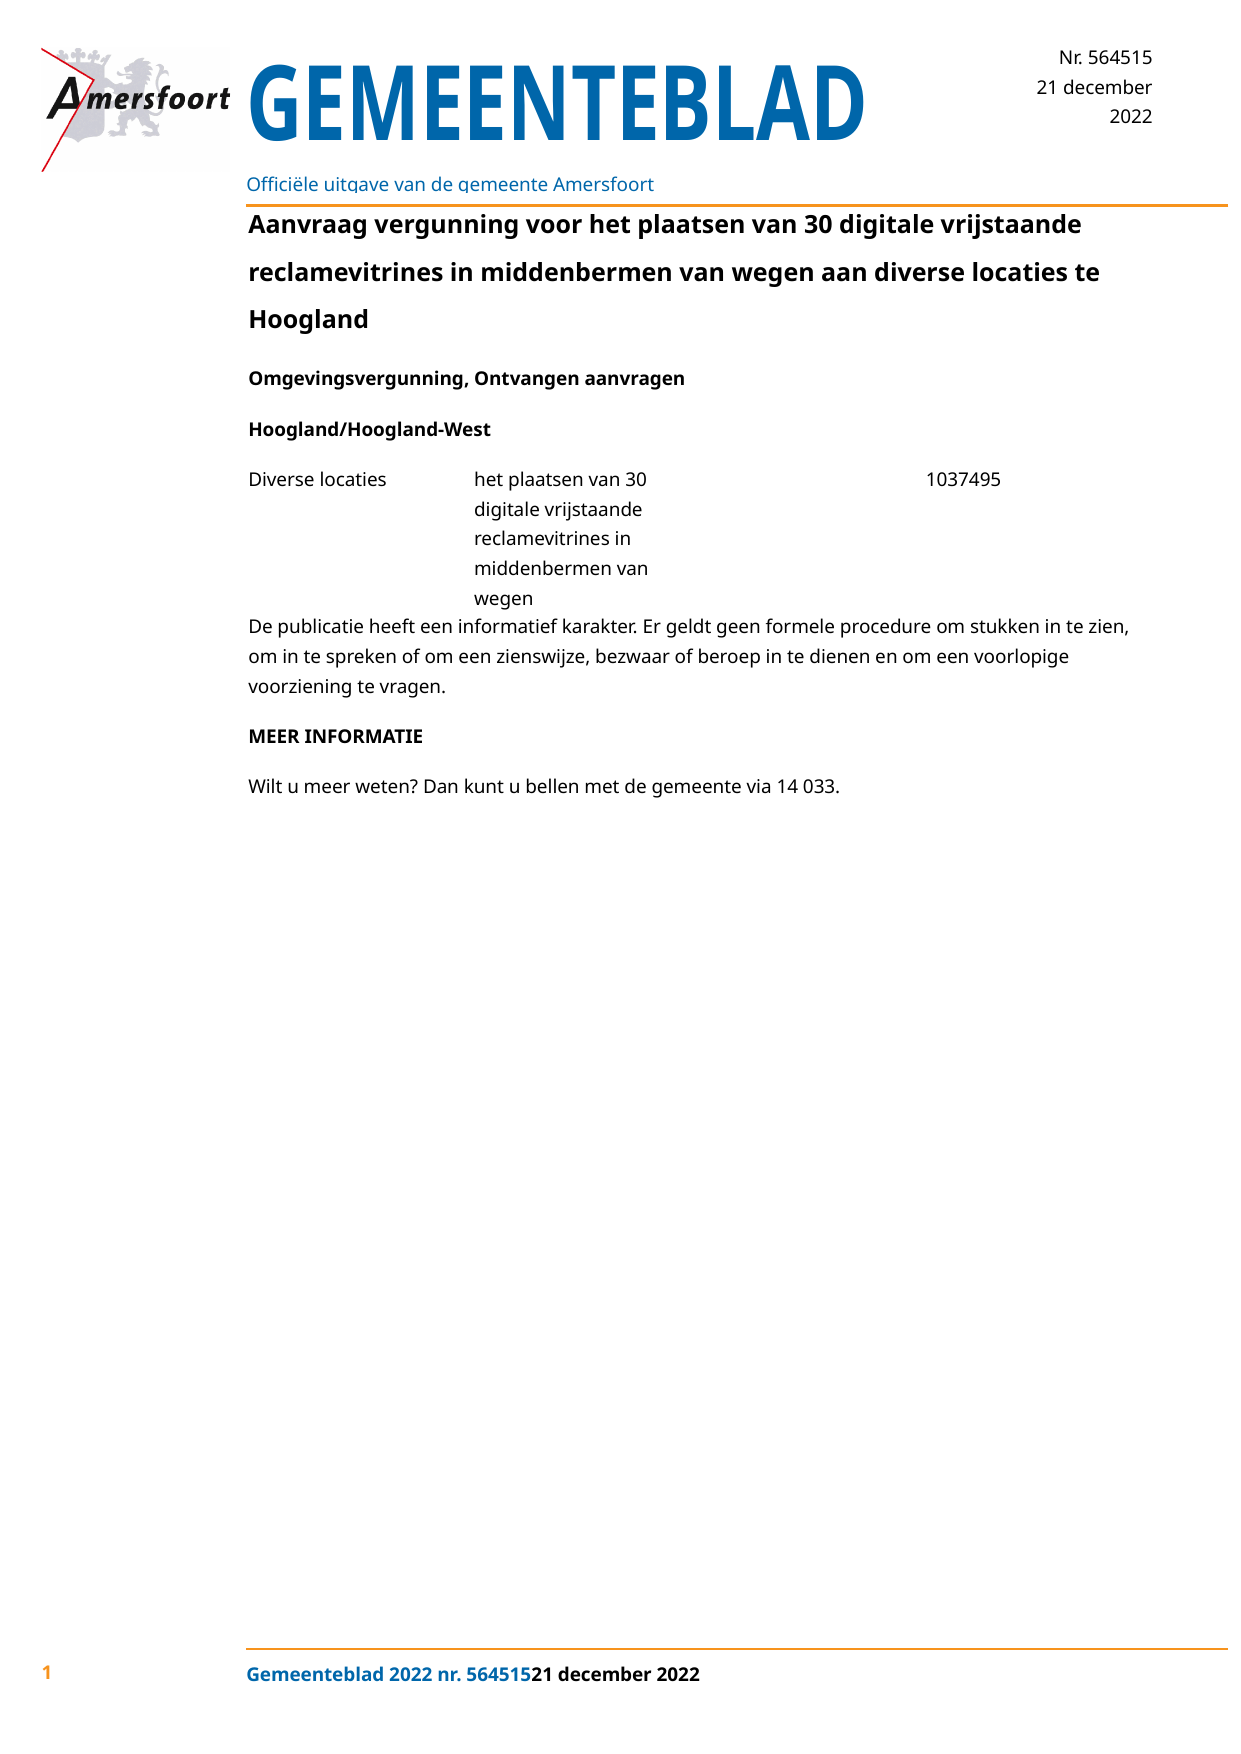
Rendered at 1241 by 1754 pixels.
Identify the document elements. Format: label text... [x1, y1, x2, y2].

table_header Diverse locaties [248, 466, 474, 611]
text Omgevingsvergunning, Ontvangen aanvragen [248, 366, 1152, 391]
text Aanvraag vergunning voor het plaatsen van 30 digitale vrijstaande reclamevitrines in middenbermen van wegen aan diverse locaties te Hoogland [248, 207, 1152, 336]
table_header het plaatsen van 30 digitale vrijstaande reclamevitrines in middenbermen van wegen [474, 466, 700, 611]
text Hoogland/Hoogland-West [248, 416, 1152, 442]
text Wilt u meer weten? Dan kunt u bellen met de gemeente via 14 033. [248, 774, 1152, 799]
table_header [700, 466, 926, 611]
text De publicatie heeft een informatief karakter. Er geldt geen formele procedure om stukken in te zien, om in te spreken of om een zienswijze, bezwaar of beroep in te dienen en om een voorlopige voorziening te vragen. [248, 614, 1152, 699]
picture [41, 47, 231, 172]
text MEER INFORMATIE [248, 723, 1152, 749]
table_header 1037495 [926, 466, 1152, 611]
